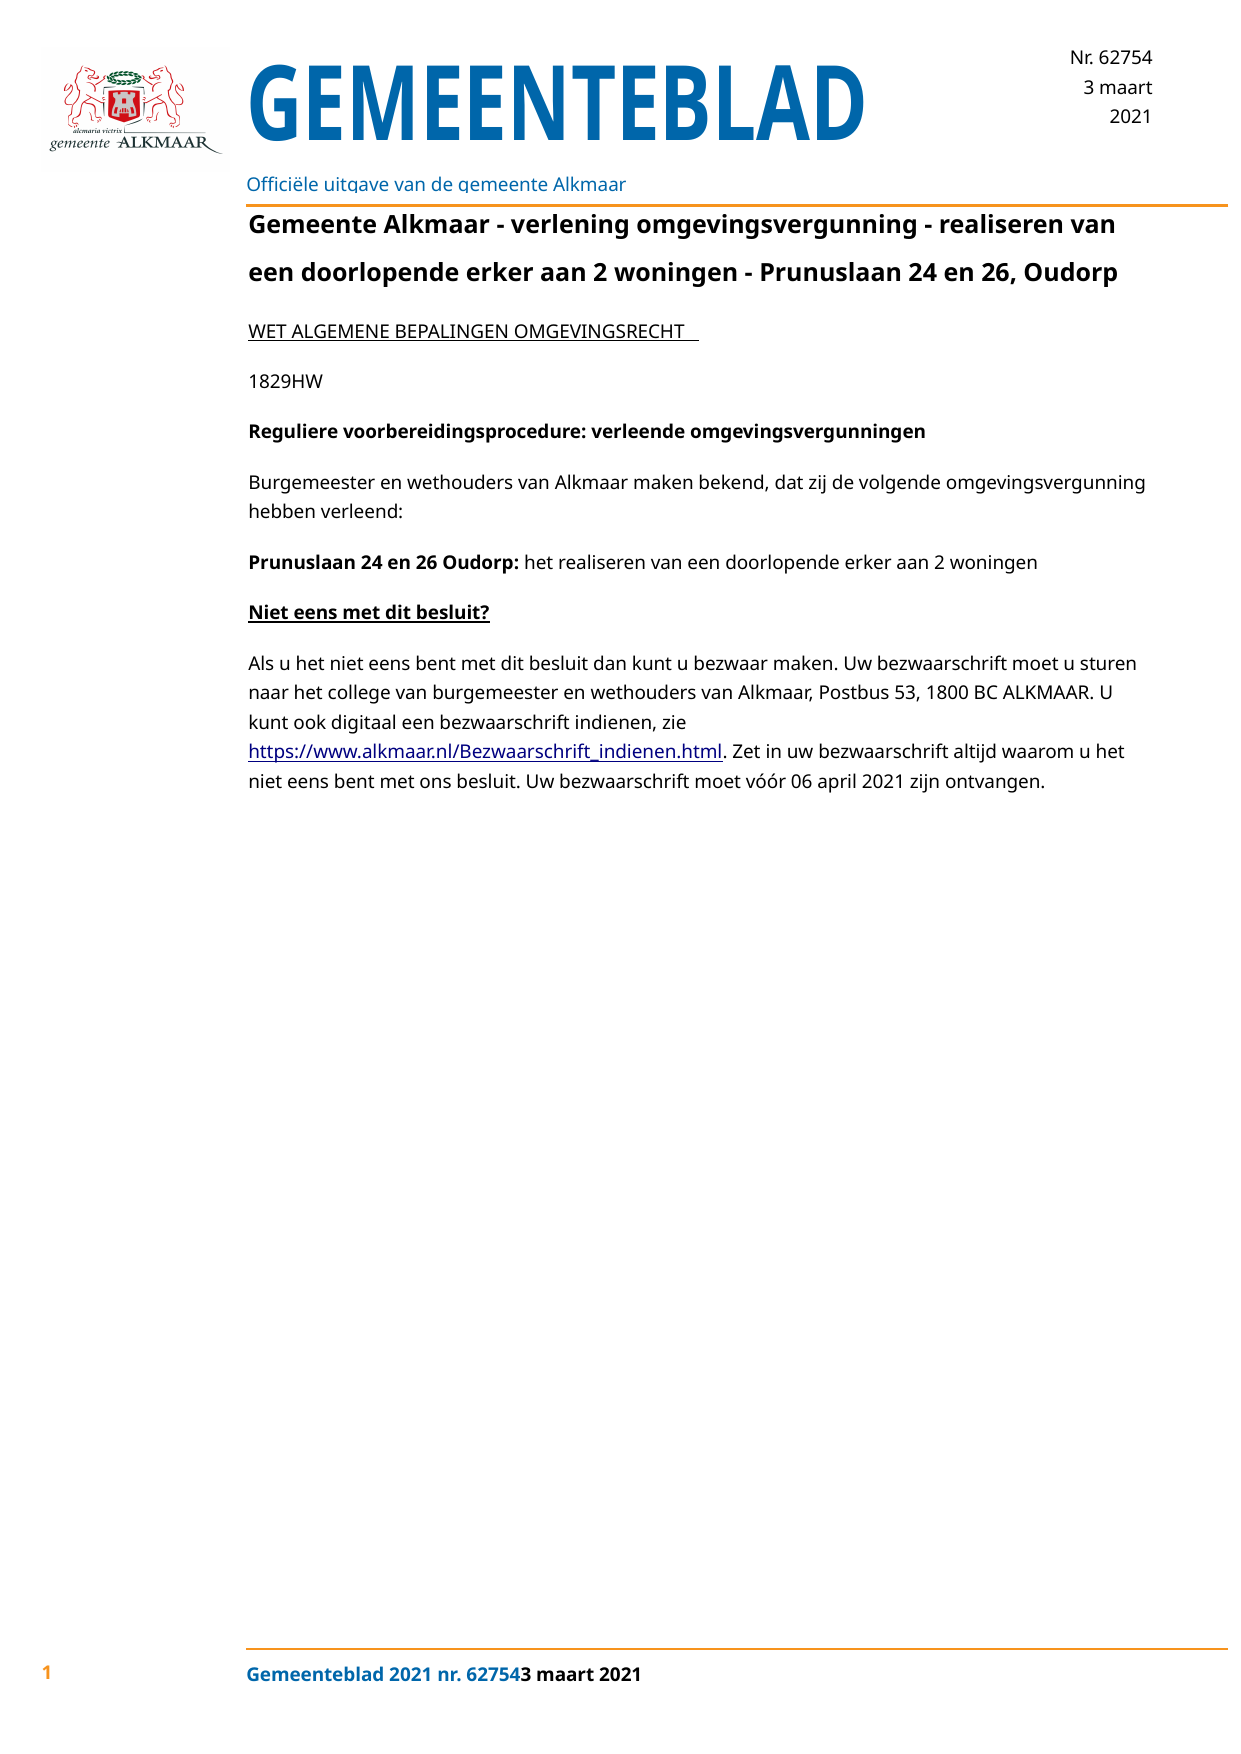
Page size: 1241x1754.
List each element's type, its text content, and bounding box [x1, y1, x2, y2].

text Niet eens met dit besluit? [248, 599, 1152, 625]
text WET ALGEMENE BEPALINGEN OMGEVINGSRECHT [248, 318, 1152, 344]
text Prunuslaan 24 en 26 Oudorp: het realiseren van een doorlopende erker aan 2 woningen [248, 549, 1152, 575]
text Gemeente Alkmaar - verlening omgevingsvergunning - realiseren van een doorlopende erker aan 2 woningen - Prunuslaan 24 en 26, Oudorp [248, 207, 1152, 288]
text Als u het niet eens bent met dit besluit dan kunt u bezwaar maken. Uw bezwaarschrift moet u sturen naar het college van burgemeester en wethouders van Alkmaar, Postbus 53, 1800 BC ALKMAAR. U kunt ook digitaal een bezwaarschrift indienen, zie https://www.alkmaar.nl/Bezwaarschrift_indienen.html. Zet in uw bezwaarschrift altijd waarom u het niet eens bent met ons besluit. Uw bezwaarschrift moet vóór 06 april 2021 zijn ontvangen. [248, 650, 1152, 794]
text Reguliere voorbereidingsprocedure: verleende omgevingsvergunningen [248, 419, 1152, 444]
picture [41, 47, 231, 172]
text Burgemeester en wethouders van Alkmaar maken bekend, dat zij de volgende omgevingsvergunning hebben verleend: [248, 469, 1152, 524]
text 1829HW [248, 368, 1152, 394]
